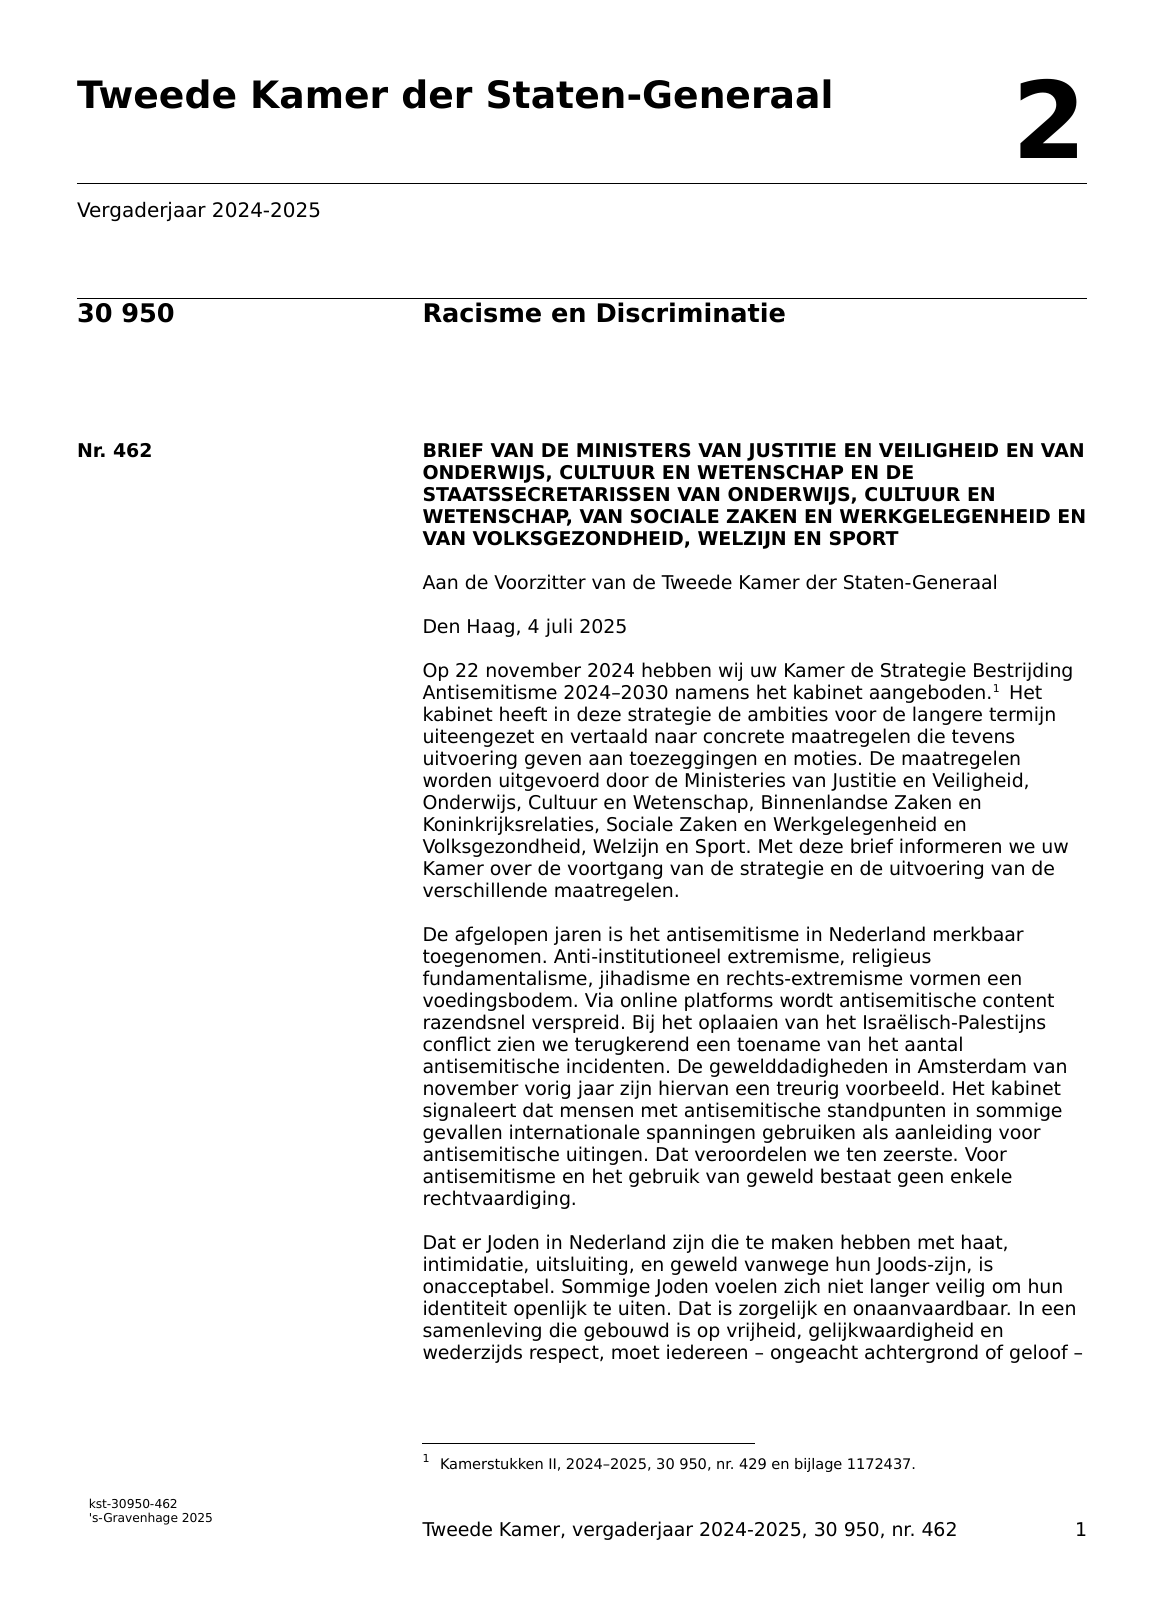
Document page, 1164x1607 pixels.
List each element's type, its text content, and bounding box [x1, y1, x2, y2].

table_header Tweede Kamer der Staten-Generaal [77, 59, 886, 183]
table_header 2 [886, 59, 1087, 183]
subtitle Nr. 462 BRIEF VAN DE MINISTERS VAN JUSTITIE EN VEILIGHEID EN VAN ONDERWIJS, CULTUUR EN WETENSCHAP EN DE STAATSSECRETARISSEN VAN ONDERWIJS, CULTUUR EN WETENSCHAP, VAN SOCIALE ZAKEN EN WERKGELEGENHEID EN VAN VOLKSGEZONDHEID, WELZIJN EN SPORT [77, 440, 1087, 549]
text Kamerstukken II, 2024–2025, 30 950, nr. 429 en bijlage 1172437. [422, 1452, 1087, 1474]
text 's-Gravenhage 2025 [88, 1511, 323, 1525]
table_cell Vergaderjaar 2024-2025 [77, 184, 1087, 298]
text Dat er Joden in Nederland zijn die te maken hebben met haat, intimidatie, uitsluiting, en geweld vanwege hun Joods-zijn, is onacceptabel. Sommige Joden voelen zich niet langer veilig om hun identiteit openlijk te uiten. Dat is zorgelijk en onaanvaardbaar. In een samenleving die gebouwd is op vrijheid, gelijkwaardigheid en wederzijds respect, moet iedereen – ongeacht achtergrond of geloof – [422, 1232, 1087, 1364]
text Aan de Voorzitter van de Tweede Kamer der Staten-Generaal [422, 572, 1087, 594]
text De afgelopen jaren is het antisemitisme in Nederland merkbaar toegenomen. Anti-institutioneel extremisme, religieus fundamentalisme, jihadisme en rechts-extremisme vormen een voedingsbodem. Via online platforms wordt antisemitische content razendsnel verspreid. Bij het oplaaien van het Israëlisch-Palestijns conflict zien we terugkerend een toename van het aantal antisemitische incidenten. De gewelddadigheden in Amsterdam van november vorig jaar zijn hiervan een treurig voorbeeld. Het kabinet signaleert dat mensen met antisemitische standpunten in sommige gevallen internationale spanningen gebruiken als aanleiding voor antisemitische uitingen. Dat veroordelen we ten zeerste. Voor antisemitisme en het gebruik van geweld bestaat geen enkele rechtvaardiging. [422, 924, 1087, 1210]
text Den Haag, 4 juli 2025 [422, 616, 1087, 638]
text kst-30950-462 [88, 1497, 323, 1511]
subtitle 30 950 Racisme en Discriminatie [77, 299, 1087, 329]
text Op 22 november 2024 hebben wij uw Kamer de Strategie Bestrijding Antisemitisme 2024–2030 namens het kabinet aangeboden. Het kabinet heeft in deze strategie de ambities voor de langere termijn uiteengezet en vertaald naar concrete maatregelen die tevens uitvoering geven aan toezeggingen en moties. De maatregelen worden uitgevoerd door de Ministeries van Justitie en Veiligheid, Onderwijs, Cultuur en Wetenschap, Binnenlandse Zaken en Koninkrijksrelaties, Sociale Zaken en Werkgelegenheid en Volksgezondheid, Welzijn en Sport. Met deze brief informeren we uw Kamer over de voortgang van de strategie en de uitvoering van de verschillende maatregelen. [422, 660, 1087, 902]
